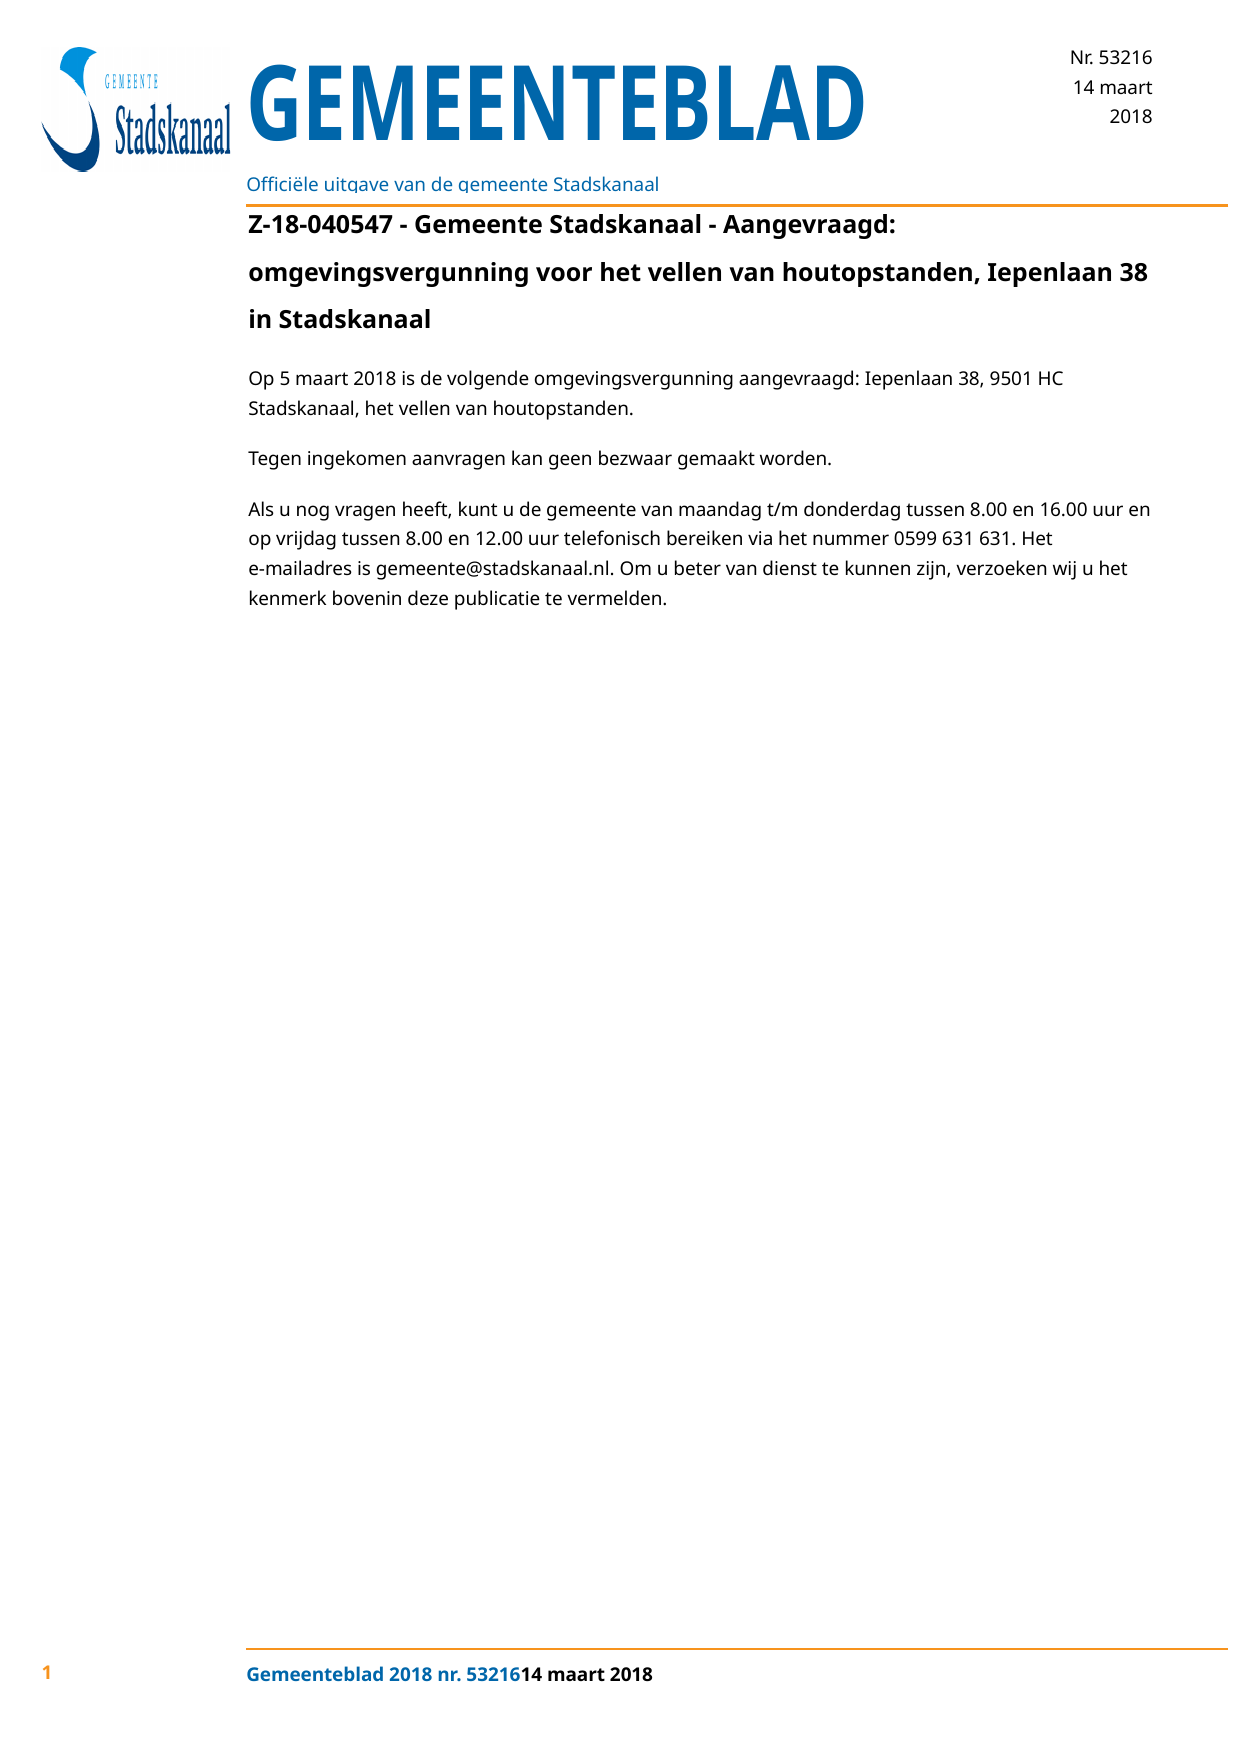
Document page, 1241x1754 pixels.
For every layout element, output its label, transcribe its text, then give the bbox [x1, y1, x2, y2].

text Als u nog vragen heeft, kunt u de gemeente van maandag t/m donderdag tussen 8.00 en 16.00 uur en op vrijdag tussen 8.00 en 12.00 uur telefonisch bereiken via het nummer 0599 631 631. Het e‑mailadres is gemeente@stadskanaal.nl. Om u beter van dienst te kunnen zijn, verzoeken wij u het kenmerk bovenin deze publicatie te vermelden. [248, 496, 1152, 610]
text Z-18-040547 - Gemeente Stadskanaal - Aangevraagd: omgevingsvergunning voor het vellen van houtopstanden, Iepenlaan 38 in Stadskanaal [248, 207, 1152, 336]
text Op 5 maart 2018 is de volgende omgevingsvergunning aangevraagd: Iepenlaan 38, 9501 HC Stadskanaal, het vellen van houtopstanden. [248, 366, 1152, 421]
text Tegen ingekomen aanvragen kan geen bezwaar gemaakt worden. [248, 446, 1152, 471]
picture [41, 47, 231, 172]
